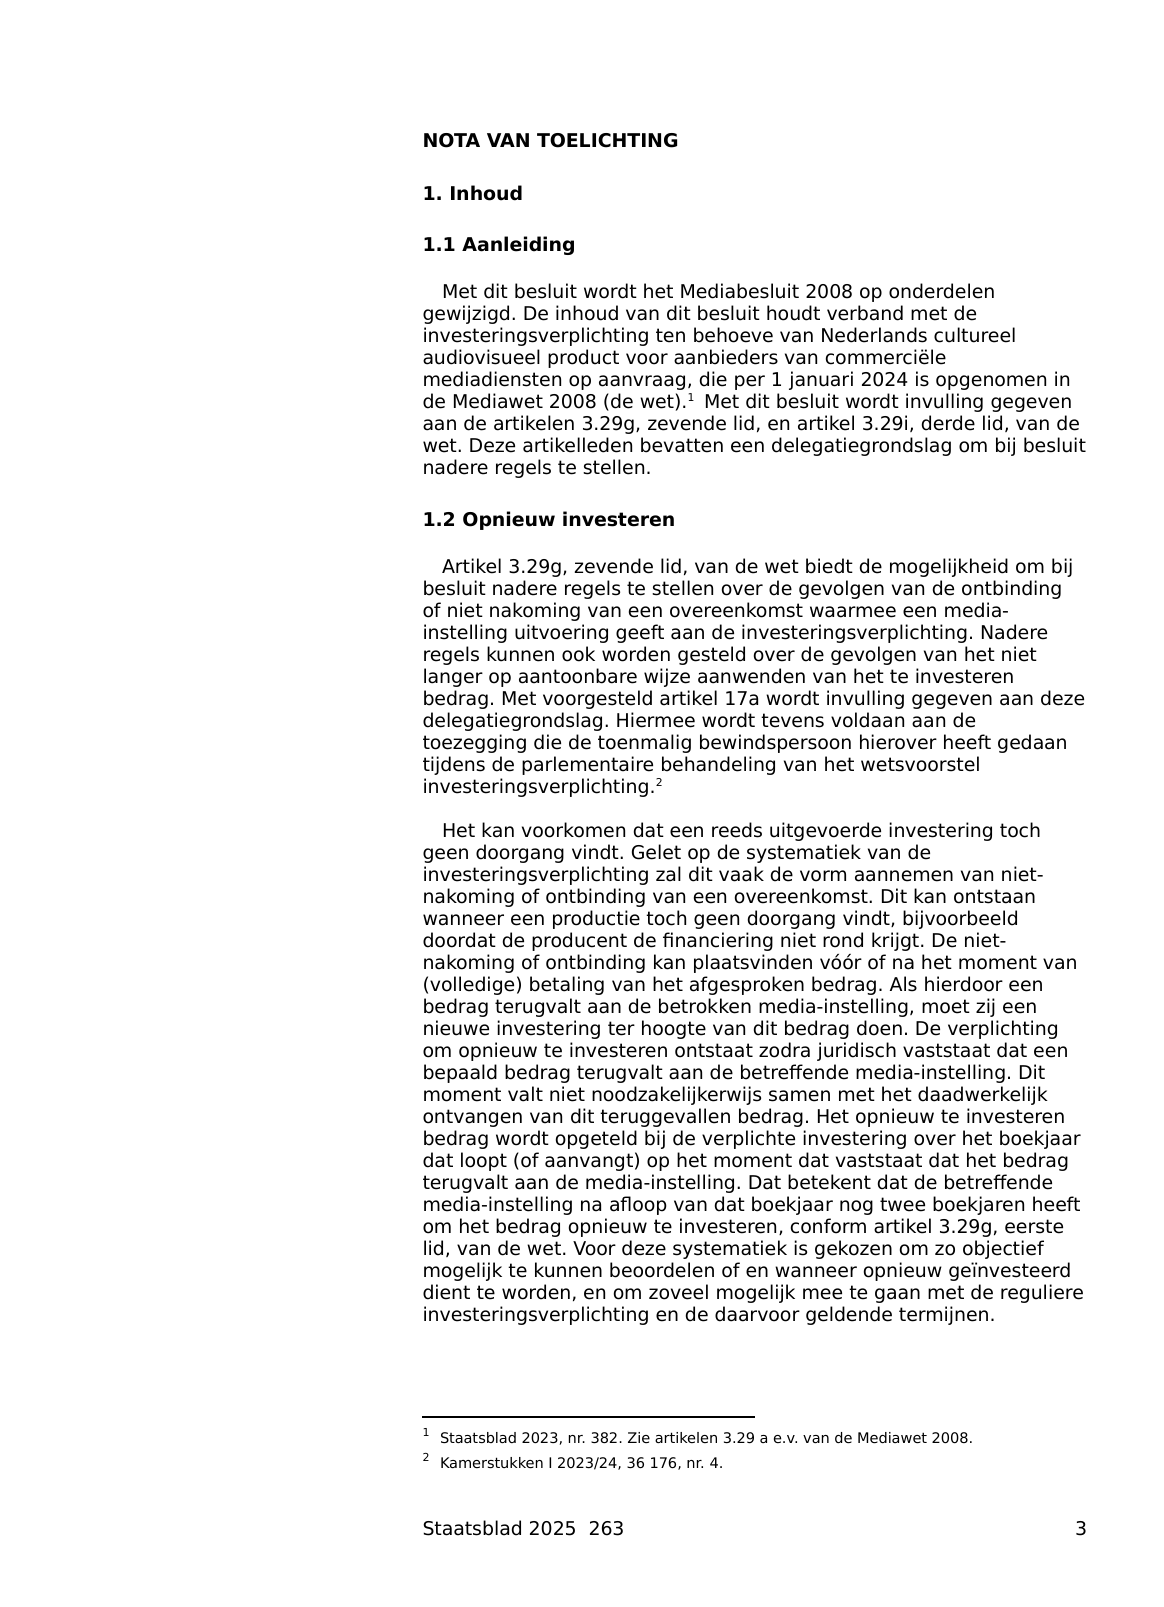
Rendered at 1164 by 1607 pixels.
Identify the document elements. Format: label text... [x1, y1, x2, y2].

subtitle 1.2 Opnieuw investeren [422, 509, 1087, 531]
subtitle NOTA VAN TOELICHTING [422, 130, 1087, 152]
text Kamerstukken I 2023/24, 36 176, nr. 4. [422, 1451, 1087, 1473]
text Het kan voorkomen dat een reeds uitgevoerde investering toch geen doorgang vindt. Gelet op de systematiek van de investeringsverplichting zal dit vaak de vorm aannemen van niet-nakoming of ontbinding van een overeenkomst. Dit kan ontstaan wanneer een productie toch geen doorgang vindt, bijvoorbeeld doordat de producent de financiering niet rond krijgt. De niet-nakoming of ontbinding kan plaatsvinden vóór of na het moment van (volledige) betaling van het afgesproken bedrag. Als hierdoor een bedrag terugvalt aan de betrokken media-instelling, moet zij een nieuwe investering ter hoogte van dit bedrag doen. De verplichting om opnieuw te investeren ontstaat zodra juridisch vaststaat dat een bepaald bedrag terugvalt aan de betreffende media-instelling. Dit moment valt niet noodzakelijkerwijs samen met het daadwerkelijk ontvangen van dit teruggevallen bedrag. Het opnieuw te investeren bedrag wordt opgeteld bij de verplichte investering over het boekjaar dat loopt (of aanvangt) op het moment dat vaststaat dat het bedrag terugvalt aan de media-instelling. Dat betekent dat de betreffende media-instelling na afloop van dat boekjaar nog twee boekjaren heeft om het bedrag opnieuw te investeren, conform artikel 3.29g, eerste lid, van de wet. Voor deze systematiek is gekozen om zo objectief mogelijk te kunnen beoordelen of en wanneer opnieuw geïnvesteerd dient te worden, en om zoveel mogelijk mee te gaan met de reguliere investeringsverplichting en de daarvoor geldende termijnen. [422, 820, 1087, 1326]
subtitle 1.1 Aanleiding [422, 234, 1087, 256]
subtitle 1. Inhoud [422, 182, 1087, 204]
text Staatsblad 2023, nr. 382. Zie artikelen 3.29 a e.v. van de Mediawet 2008. [422, 1426, 1087, 1448]
text Met dit besluit wordt het Mediabesluit 2008 op onderdelen gewijzigd. De inhoud van dit besluit houdt verband met de investeringsverplichting ten behoeve van Nederlands cultureel audiovisueel product voor aanbieders van commerciële mediadiensten op aanvraag, die per 1 januari 2024 is opgenomen in de Mediawet 2008 (de wet). Met dit besluit wordt invulling gegeven aan de artikelen 3.29g, zevende lid, en artikel 3.29i, derde lid, van de wet. Deze artikelleden bevatten een delegatiegrondslag om bij besluit nadere regels te stellen. [422, 281, 1087, 479]
text Artikel 3.29g, zevende lid, van de wet biedt de mogelijkheid om bij besluit nadere regels te stellen over de gevolgen van de ontbinding of niet nakoming van een overeenkomst waarmee een media-instelling uitvoering geeft aan de investeringsverplichting. Nadere regels kunnen ook worden gesteld over de gevolgen van het niet langer op aantoonbare wijze aanwenden van het te investeren bedrag. Met voorgesteld artikel 17a wordt invulling gegeven aan deze delegatiegrondslag. Hiermee wordt tevens voldaan aan de toezegging die de toenmalig bewindspersoon hierover heeft gedaan tijdens de parlementaire behandeling van het wetsvoorstel investeringsverplichting. [422, 556, 1087, 798]
